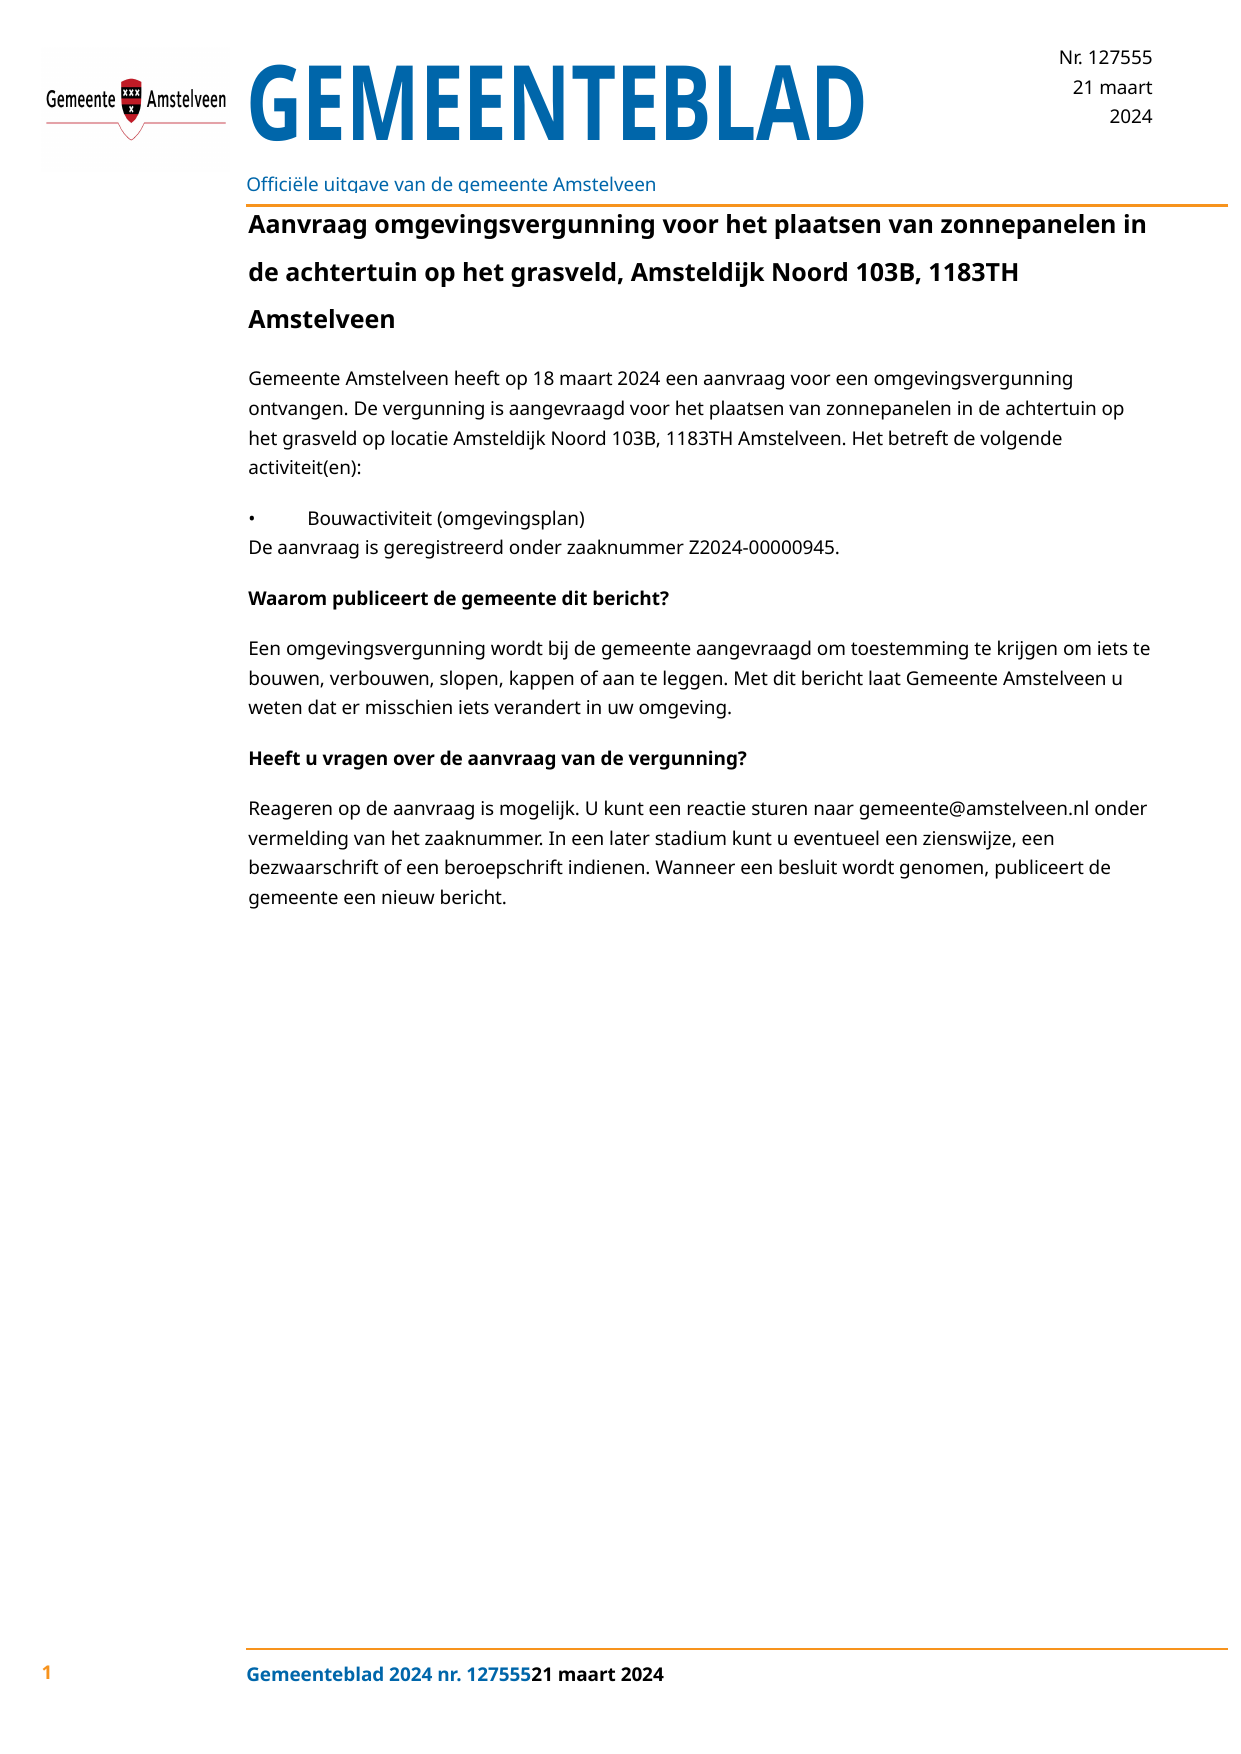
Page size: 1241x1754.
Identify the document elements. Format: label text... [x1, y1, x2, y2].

text Gemeente Amstelveen heeft op 18 maart 2024 een aanvraag voor een omgevingsvergunning ontvangen. De vergunning is aangevraagd voor het plaatsen van zonnepanelen in de achtertuin op het grasveld op locatie Amsteldijk Noord 103B, 1183TH Amstelveen. Het betreft de volgende activiteit(en): [248, 366, 1152, 480]
text Waarom publiceert de gemeente dit bericht? [248, 585, 1152, 610]
text De aanvraag is geregistreerd onder zaaknummer Z2024-00000945. [248, 534, 1152, 560]
text Een omgevingsvergunning wordt bij de gemeente aangevraagd om toestemming te krijgen om iets te bouwen, verbouwen, slopen, kappen of aan te leggen. Met dit bericht laat Gemeente Amstelveen u weten dat er misschien iets verandert in uw omgeving. [248, 635, 1152, 720]
list Bouwactiviteit (omgevingsplan) [248, 505, 1152, 530]
text Reageren op de aanvraag is mogelijk. U kunt een reactie sturen naar gemeente@amstelveen.nl onder vermelding van het zaaknummer. In een later stadium kunt u eventueel een zienswijze, een bezwaarschrift of een beroepschrift indienen. Wanneer een besluit wordt genomen, publiceert de gemeente een nieuw bericht. [248, 795, 1152, 909]
text Heeft u vragen over de aanvraag van de vergunning? [248, 745, 1152, 770]
text Aanvraag omgevingsvergunning voor het plaatsen van zonnepanelen in de achtertuin op het grasveld, Amsteldijk Noord 103B, 1183TH Amstelveen [248, 207, 1152, 336]
picture [41, 47, 231, 172]
